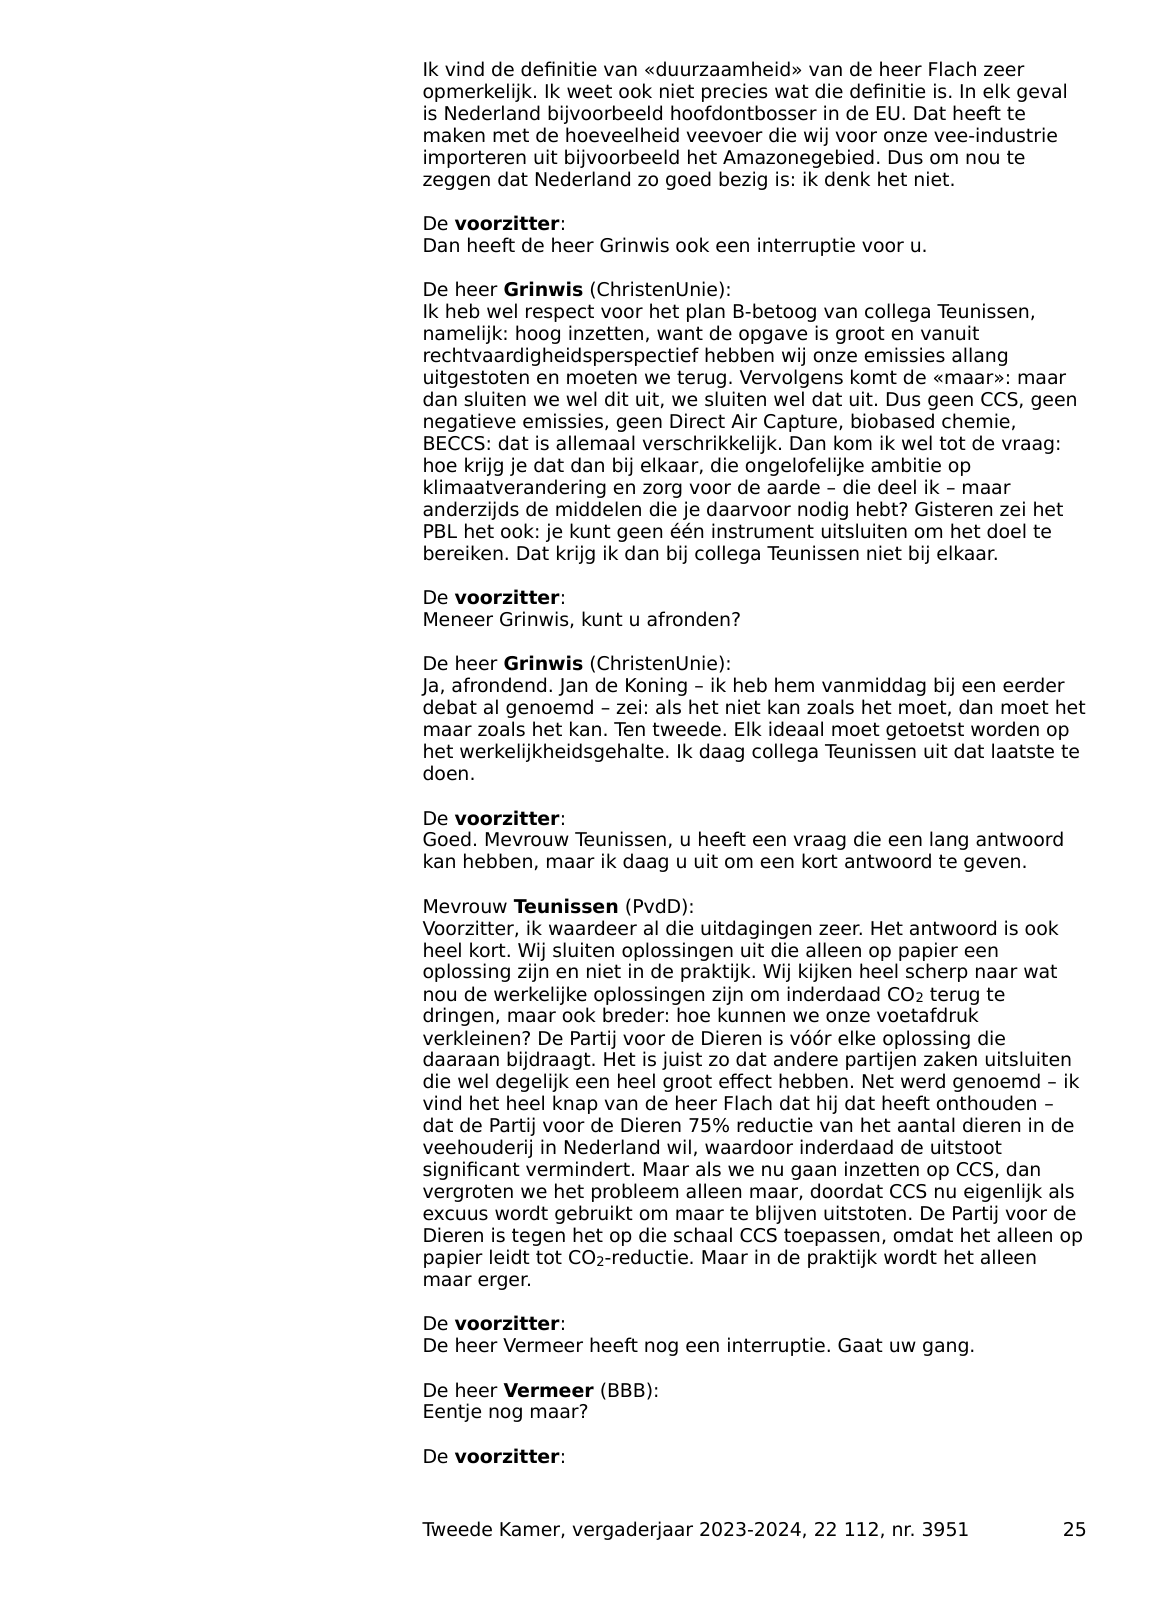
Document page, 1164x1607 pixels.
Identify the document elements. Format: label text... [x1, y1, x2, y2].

text Mevrouw Teunissen (PvdD): [422, 896, 1087, 917]
text Ik vind de definitie van «duurzaamheid» van de heer Flach zeer opmerkelijk. Ik weet ook niet precies wat die definitie is. In elk geval is Nederland bijvoorbeeld hoofdontbosser in de EU. Dat heeft te maken met de hoeveelheid veevoer die wij voor onze vee-industrie importeren uit bijvoorbeeld het Amazonegebied. Dus om nou te zeggen dat Nederland zo goed bezig is: ik denk het niet. [422, 59, 1087, 191]
text Eentje nog maar? [422, 1401, 1087, 1423]
text De heer Vermeer (BBB): [422, 1379, 1087, 1401]
text De voorzitter: [422, 807, 1087, 829]
text De voorzitter: [422, 1446, 1087, 1468]
text De voorzitter: [422, 213, 1087, 235]
text De heer Grinwis (ChristenUnie): [422, 279, 1087, 301]
text De voorzitter: [422, 1313, 1087, 1335]
text Meneer Grinwis, kunt u afronden? [422, 609, 1087, 631]
text Ik heb wel respect voor het plan B-betoog van collega Teunissen, namelijk: hoog inzetten, want de opgave is groot en vanuit rechtvaardigheidsperspectief hebben wij onze emissies allang uitgestoten en moeten we terug. Vervolgens komt de «maar»: maar dan sluiten we wel dit uit, we sluiten wel dat uit. Dus geen CCS, geen negatieve emissies, geen Direct Air Capture, biobased chemie, BECCS: dat is allemaal verschrikkelijk. Dan kom ik wel tot de vraag: hoe krijg je dat dan bij elkaar, die ongelofelijke ambitie op klimaatverandering en zorg voor de aarde – die deel ik – maar anderzijds de middelen die je daarvoor nodig hebt? Gisteren zei het PBL het ook: je kunt geen één instrument uitsluiten om het doel te bereiken. Dat krijg ik dan bij collega Teunissen niet bij elkaar. [422, 301, 1087, 565]
text Ja, afrondend. Jan de Koning – ik heb hem vanmiddag bij een eerder debat al genoemd – zei: als het niet kan zoals het moet, dan moet het maar zoals het kan. Ten tweede. Elk ideaal moet getoetst worden op het werkelijkheidsgehalte. Ik daag collega Teunissen uit dat laatste te doen. [422, 675, 1087, 785]
text Dan heeft de heer Grinwis ook een interruptie voor u. [422, 235, 1087, 257]
text De voorzitter: [422, 587, 1087, 609]
text De heer Vermeer heeft nog een interruptie. Gaat uw gang. [422, 1335, 1087, 1357]
text De heer Grinwis (ChristenUnie): [422, 653, 1087, 675]
text Voorzitter, ik waardeer al die uitdagingen zeer. Het antwoord is ook heel kort. Wij sluiten oplossingen uit die alleen op papier een oplossing zijn en niet in de praktijk. Wij kijken heel scherp naar wat nou de werkelijke oplossingen zijn om inderdaad CO2 terug te dringen, maar ook breder: hoe kunnen we onze voetafdruk verkleinen? De Partij voor de Dieren is vóór elke oplossing die daaraan bijdraagt. Het is juist zo dat andere partijen zaken uitsluiten die wel degelijk een heel groot effect hebben. Net werd genoemd – ik vind het heel knap van de heer Flach dat hij dat heeft onthouden – dat de Partij voor de Dieren 75% reductie van het aantal dieren in de veehouderij in Nederland wil, waardoor inderdaad de uitstoot significant vermindert. Maar als we nu gaan inzetten op CCS, dan vergroten we het probleem alleen maar, doordat CCS nu eigenlijk als excuus wordt gebruikt om maar te blijven uitstoten. De Partij voor de Dieren is tegen het op die schaal CCS toepassen, omdat het alleen op papier leidt tot CO2-reductie. Maar in de praktijk wordt het alleen maar erger. [422, 917, 1087, 1291]
text Goed. Mevrouw Teunissen, u heeft een vraag die een lang antwoord kan hebben, maar ik daag u uit om een kort antwoord te geven. [422, 829, 1087, 873]
